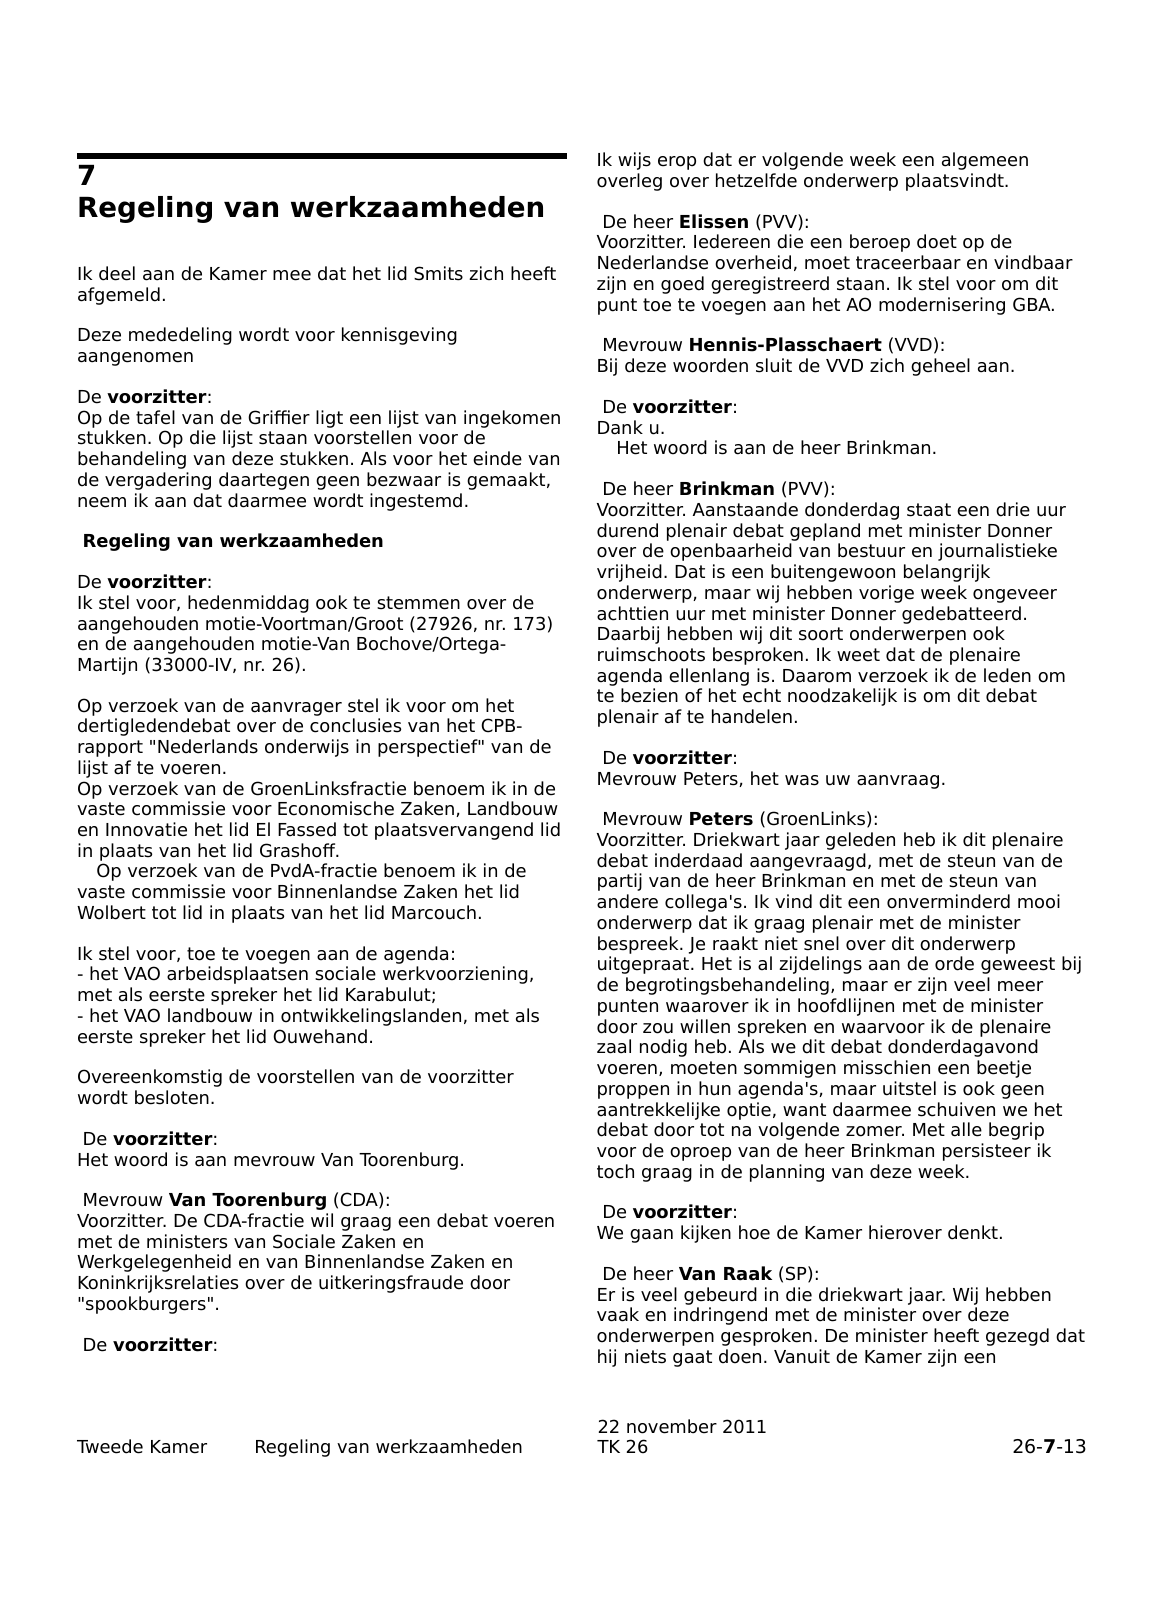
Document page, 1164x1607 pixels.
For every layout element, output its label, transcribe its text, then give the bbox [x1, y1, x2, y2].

text Dank u. [596, 417, 1087, 438]
text Voorzitter. Driekwart jaar geleden heb ik dit plenaire debat inderdaad aangevraagd, met de steun van de partij van de heer Brinkman en met de steun van andere collega's. Ik vind dit een onverminderd mooi onderwerp dat ik graag plenair met de minister bespreek. Je raakt niet snel over dit onderwerp uitgepraat. Het is al zijdelings aan de orde geweest bij de begrotingsbehandeling, maar er zijn veel meer punten waarover ik in hoofdlijnen met de minister door zou willen spreken en waarvoor ik de plenaire zaal nodig heb. Als we dit debat donderdagavond voeren, moeten sommigen misschien een beetje proppen in hun agenda's, maar uitstel is ook geen aantrekkelijke optie, want daarmee schuiven we het debat door tot na volgende zomer. Met alle begrip voor de oproep van de heer Brinkman persisteer ik toch graag in de planning van deze week. [596, 830, 1087, 1182]
text Ik wijs erop dat er volgende week een algemeen overleg over hetzelfde onderwerp plaatsvindt. [596, 150, 1087, 192]
text Op verzoek van de aanvrager stel ik voor om het dertigledendebat over de conclusies van het CPB-rapport "Nederlands onderwijs in perspectief" van de lijst af te voeren. [77, 696, 567, 778]
text Overeenkomstig de voorstellen van de voorzitter wordt besloten. [77, 1067, 567, 1109]
text Mevrouw Peters, het was uw aanvraag. [596, 768, 1087, 789]
text De voorzitter: [596, 397, 1087, 417]
text Deze mededeling wordt voor kennisgeving aangenomen [77, 325, 567, 367]
text Voorzitter. Iedereen die een beroep doet op de Nederlandse overheid, moet traceerbaar en vindbaar zijn en goed geregistreerd staan. Ik stel voor om dit punt toe te voegen aan het AO modernisering GBA. [596, 232, 1087, 315]
text Er is veel gebeurd in die driekwart jaar. Wij hebben vaak en indringend met de minister over deze onderwerpen gesproken. De minister heeft gezegd dat hij niets gaat doen. Vanuit de Kamer zijn een [596, 1284, 1087, 1367]
text De heer Elissen (PVV): [596, 212, 1087, 232]
text Regeling van werkzaamheden [77, 531, 567, 552]
text Mevrouw Hennis-Plasschaert (VVD): [596, 335, 1087, 356]
text Op verzoek van de PvdA-fractie benoem ik in de vaste commissie voor Binnenlandse Zaken het lid Wolbert tot lid in plaats van het lid Marcouch. [77, 861, 567, 923]
text - het VAO landbouw in ontwikkelingslanden, met als eerste spreker het lid Ouwehand. [77, 1006, 567, 1047]
text Voorzitter. De CDA-fractie wil graag een debat voeren met de ministers van Sociale Zaken en Werkgelegenheid en van Binnenlandse Zaken en Koninkrijksrelaties over de uitkeringsfraude door "spookburgers". [77, 1211, 567, 1314]
text Ik stel voor, hedenmiddag ook te stemmen over de aangehouden motie-Voortman/Groot (27926, nr. 173) en de aangehouden motie-Van Bochove/Ortega-Martijn (33000-IV, nr. 26). [77, 593, 567, 676]
text De heer Van Raak (SP): [596, 1264, 1087, 1284]
text De voorzitter: [77, 1129, 567, 1149]
text De voorzitter: [77, 572, 567, 593]
title 7 Regeling van werkzaamheden [77, 159, 567, 224]
text Mevrouw Van Toorenburg (CDA): [77, 1190, 567, 1211]
text Voorzitter. Aanstaande donderdag staat een drie uur durend plenair debat gepland met minister Donner over de openbaarheid van bestuur en journalistieke vrijheid. Dat is een buitengewoon belangrijk onderwerp, maar wij hebben vorige week ongeveer achttien uur met minister Donner gedebatteerd. Daarbij hebben wij dit soort onderwerpen ook ruimschoots besproken. Ik weet dat de plenaire agenda ellenlang is. Daarom verzoek ik de leden om te bezien of het echt noodzakelijk is om dit debat plenair af te handelen. [596, 500, 1087, 728]
text De voorzitter: [596, 1202, 1087, 1223]
text Het woord is aan mevrouw Van Toorenburg. [77, 1149, 567, 1170]
text Ik stel voor, toe te voegen aan de agenda: [77, 943, 567, 964]
text De heer Brinkman (PVV): [596, 479, 1087, 500]
text Het woord is aan de heer Brinkman. [596, 438, 1087, 459]
text Bij deze woorden sluit de VVD zich geheel aan. [596, 356, 1087, 377]
text De voorzitter: [77, 1334, 567, 1355]
text Op de tafel van de Griffier ligt een lijst van ingekomen stukken. Op die lijst staan voorstellen voor de behandeling van deze stukken. Als voor het einde van de vergadering daartegen geen bezwaar is gemaakt, neem ik aan dat daarmee wordt ingestemd. [77, 407, 567, 511]
text Op verzoek van de GroenLinksfractie benoem ik in de vaste commissie voor Economische Zaken, Landbouw en Innovatie het lid El Fassed tot plaatsvervangend lid in plaats van het lid Grashoff. [77, 778, 567, 861]
text - het VAO arbeidsplaatsen sociale werkvoorziening, met als eerste spreker het lid Karabulut; [77, 964, 567, 1006]
text Ik deel aan de Kamer mee dat het lid Smits zich heeft afgemeld. [77, 264, 567, 305]
text Mevrouw Peters (GroenLinks): [596, 809, 1087, 830]
text We gaan kijken hoe de Kamer hierover denkt. [596, 1223, 1087, 1244]
text De voorzitter: [596, 748, 1087, 768]
text De voorzitter: [77, 387, 567, 407]
